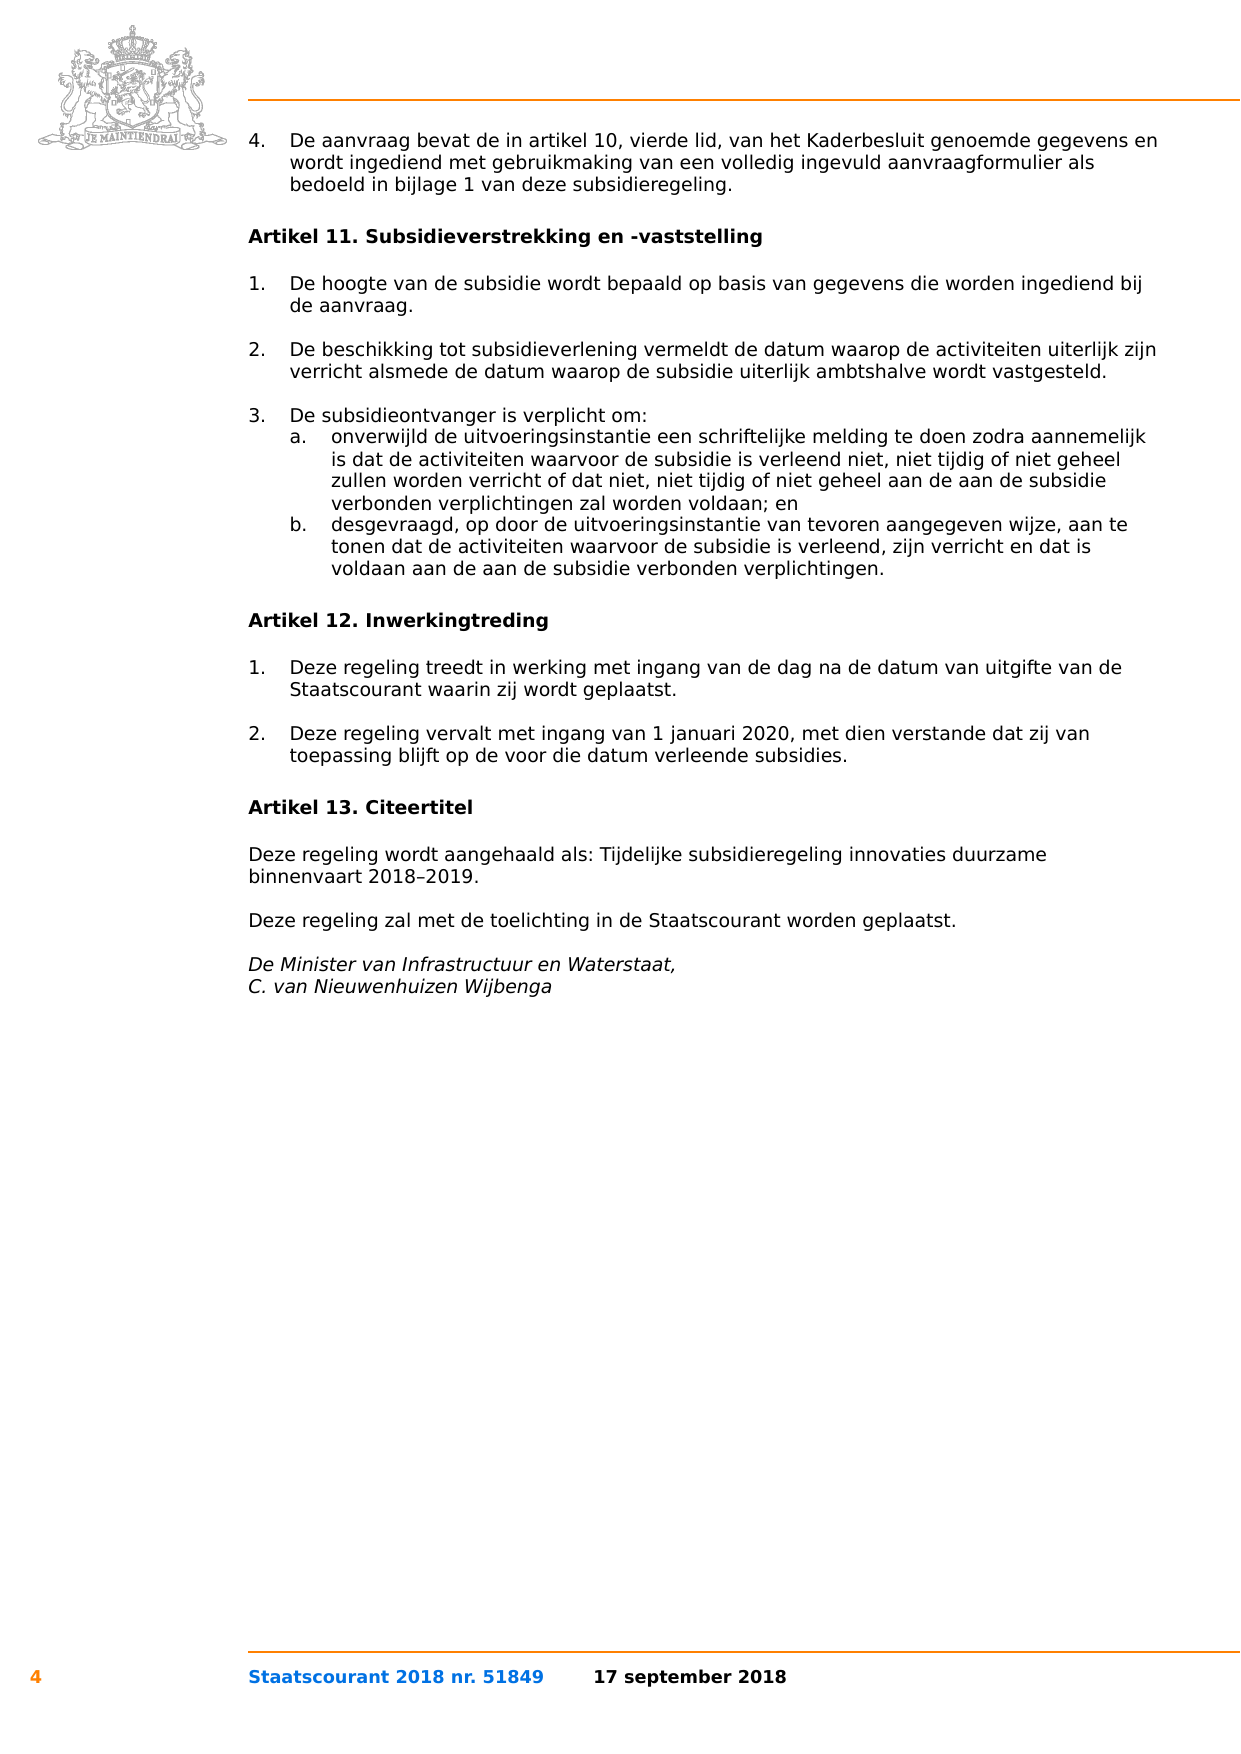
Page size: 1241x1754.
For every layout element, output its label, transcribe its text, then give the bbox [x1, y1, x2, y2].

text 1. De hoogte van de subsidie wordt bepaald op basis van gegevens die worden ingediend bij de aanvraag. [248, 273, 1163, 317]
picture [38, 25, 227, 150]
text a. onverwijld de uitvoeringsinstantie een schriftelijke melding te doen zodra aannemelijk is dat de activiteiten waarvoor de subsidie is verleend niet, niet tijdig of niet geheel zullen worden verricht of dat niet, niet tijdig of niet geheel aan de aan de subsidie verbonden verplichtingen zal worden voldaan; en [289, 426, 1163, 514]
text 2. Deze regeling vervalt met ingang van 1 januari 2020, met dien verstande dat zij van toepassing blijft op de voor die datum verleende subsidies. [248, 723, 1163, 767]
text De Minister van Infrastructuur en Waterstaat, C. van Nieuwenhuizen Wijbenga [248, 954, 1163, 998]
text Deze regeling zal met de toelichting in de Staatscourant worden geplaatst. [248, 910, 1163, 932]
text b. desgevraagd, op door de uitvoeringsinstantie van tevoren aangegeven wijze, aan te tonen dat de activiteiten waarvoor de subsidie is verleend, zijn verricht en dat is voldaan aan de aan de subsidie verbonden verplichtingen. [289, 514, 1163, 580]
text 3. De subsidieontvanger is verplicht om: [248, 404, 1163, 426]
text 4. De aanvraag bevat de in artikel 10, vierde lid, van het Kaderbesluit genoemde gegevens en wordt ingediend met gebruikmaking van een volledig ingevuld aanvraagformulier als bedoeld in bijlage 1 van deze subsidieregeling. [248, 130, 1163, 196]
subtitle Artikel 12. Inwerkingtreding [248, 610, 1163, 632]
text 2. De beschikking tot subsidieverlening vermeldt de datum waarop de activiteiten uiterlijk zijn verricht alsmede de datum waarop de subsidie uiterlijk ambtshalve wordt vastgesteld. [248, 339, 1163, 383]
text 1. Deze regeling treedt in werking met ingang van de dag na de datum van uitgifte van de Staatscourant waarin zij wordt geplaatst. [248, 657, 1163, 701]
text Deze regeling wordt aangehaald als: Tijdelijke subsidieregeling innovaties duurzame binnenvaart 2018–2019. [248, 844, 1163, 888]
subtitle Artikel 13. Citeertitel [248, 797, 1163, 819]
subtitle Artikel 11. Subsidieverstrekking en -vaststelling [248, 226, 1163, 248]
